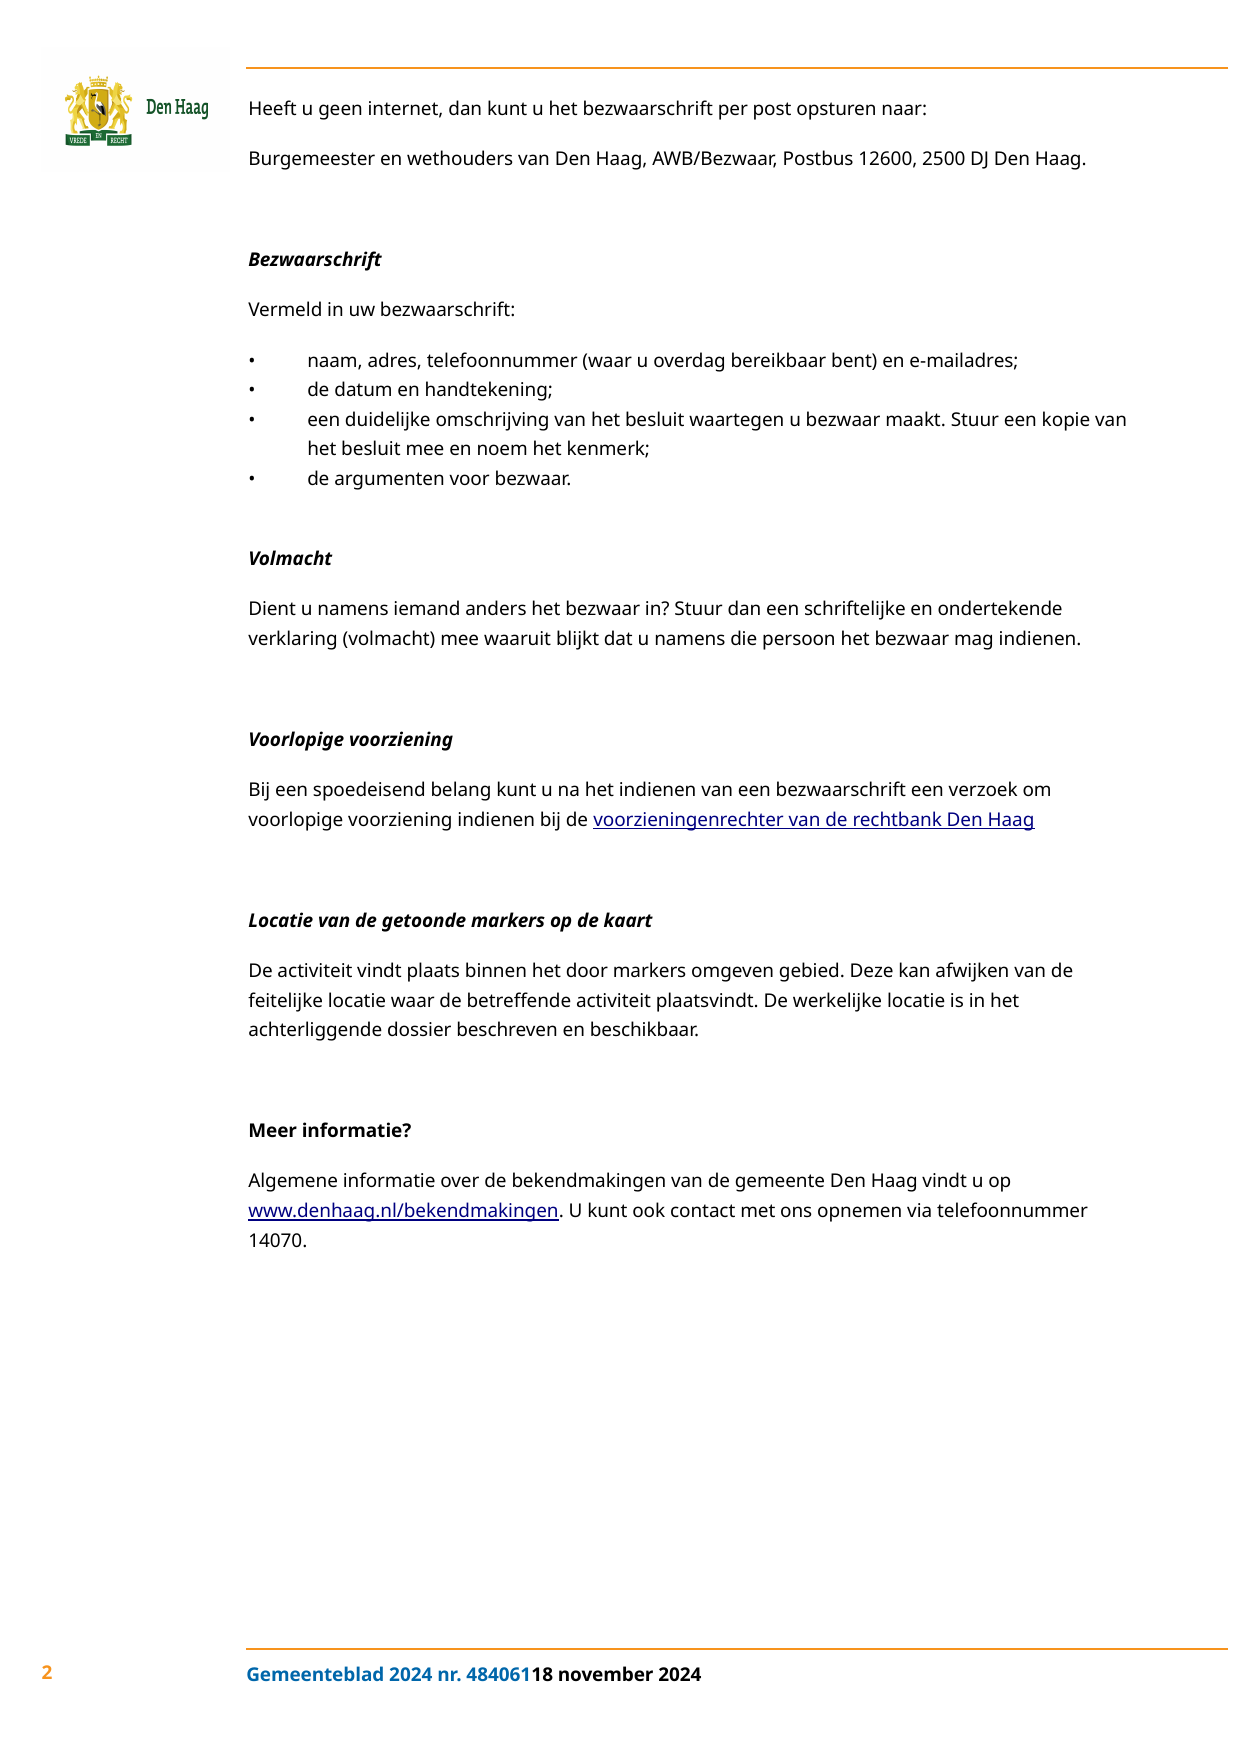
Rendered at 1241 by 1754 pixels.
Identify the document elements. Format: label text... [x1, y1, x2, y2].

picture [41, 47, 231, 172]
text De activiteit vindt plaats binnen het door markers omgeven gebied. Deze kan afwijken van de feitelijke locatie waar de betreffende activiteit plaatsvindt. De werkelijke locatie is in het achterliggende dossier beschreven en beschikbaar. [248, 957, 1152, 1042]
text Algemene informatie over de bekendmakingen van de gemeente Den Haag vindt u op www.denhaag.nl/bekendmakingen. U kunt ook contact met ons opnemen via telefoonnummer 14070. [248, 1168, 1152, 1253]
list de datum en handtekening; [248, 376, 1152, 402]
list een duidelijke omschrijving van het besluit waartegen u bezwaar maakt. Stuur een kopie van het besluit mee en noem het kenmerk; [248, 406, 1152, 461]
text Meer informatie? [248, 1117, 1152, 1143]
list naam, adres, telefoonnummer (waar u overdag bereikbaar bent) en e-mailadres; [248, 347, 1152, 373]
text Locatie van de getoonde markers op de kaart [248, 907, 1152, 933]
text Volmacht [248, 545, 1152, 571]
text Voorlopige voorziening [248, 726, 1152, 752]
text Bezwaarschrift [248, 246, 1152, 272]
text Burgemeester en wethouders van Den Haag, AWB/Bezwaar, Postbus 12600, 2500 DJ Den Haag. [248, 145, 1152, 171]
text Vermeld in uw bezwaarschrift: [248, 296, 1152, 322]
text Dient u namens iemand anders het bezwaar in? Stuur dan een schriftelijke en ondertekende verklaring (volmacht) mee waaruit blijkt dat u namens die persoon het bezwaar mag indienen. [248, 596, 1152, 651]
list de argumenten voor bezwaar. [248, 465, 1152, 491]
text Heeft u geen internet, dan kunt u het bezwaarschrift per post opsturen naar: [248, 95, 1152, 121]
text Bij een spoedeisend belang kunt u na het indienen van een bezwaarschrift een verzoek om voorlopige voorziening indienen bij de voorzieningenrechter van de rechtbank Den Haag [248, 776, 1152, 832]
